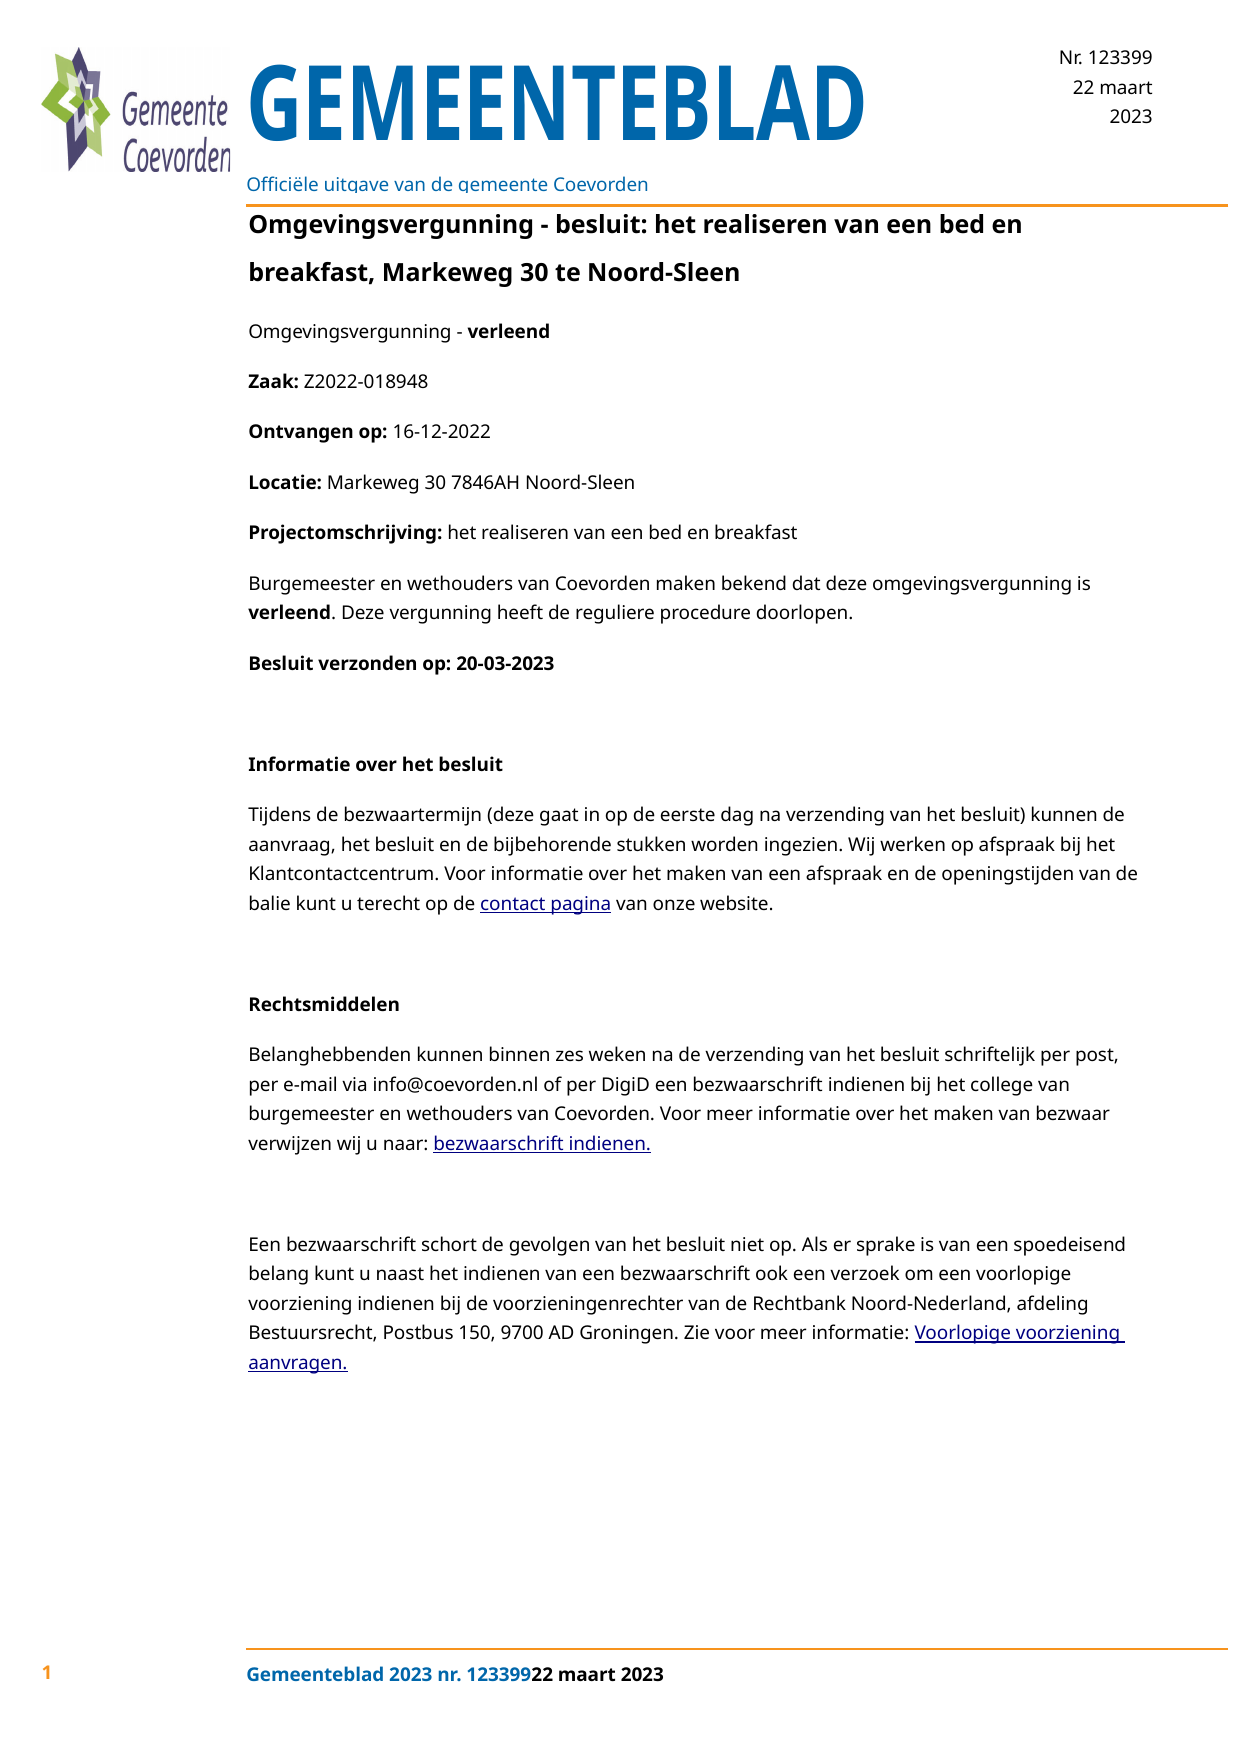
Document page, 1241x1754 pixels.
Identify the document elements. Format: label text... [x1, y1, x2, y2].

text Rechtsmiddelen [248, 991, 1152, 1017]
text Omgevingsvergunning - verleend [248, 318, 1152, 344]
text Informatie over het besluit [248, 751, 1152, 777]
text Locatie: Markeweg 30 7846AH Noord-Sleen [248, 469, 1152, 495]
picture [41, 47, 231, 172]
text Belanghebbenden kunnen binnen zes weken na de verzending van het besluit schriftelijk per post, per e-mail via info@coevorden.nl of per DigiD een bezwaarschrift indienen bij het college van burgemeester en wethouders van Coevorden. Voor meer informatie over het maken van bezwaar verwijzen wij u naar: bezwaarschrift indienen. [248, 1041, 1152, 1156]
text Besluit verzonden op: 20-03-2023 [248, 650, 1152, 676]
text Tijdens de bezwaartermijn (deze gaat in op de eerste dag na verzending van het besluit) kunnen de aanvraag, het besluit en de bijbehorende stukken worden ingezien. Wij werken op afspraak bij het Klantcontactcentrum. Voor informatie over het maken van een afspraak en de openingstijden van de balie kunt u terecht op de contact pagina van onze website. [248, 801, 1152, 916]
text Zaak: Z2022-018948 [248, 368, 1152, 394]
text Projectomschrijving: het realiseren van een bed en breakfast [248, 519, 1152, 545]
text Ontvangen op: 16-12-2022 [248, 419, 1152, 444]
text Omgevingsvergunning - besluit: het realiseren van een bed en breakfast, Markeweg 30 te Noord-Sleen [248, 207, 1152, 288]
text Een bezwaarschrift schort de gevolgen van het besluit niet op. Als er sprake is van een spoedeisend belang kunt u naast het indienen van een bezwaarschrift ook een verzoek om een voorlopige voorziening indienen bij de voorzieningenrechter van de Rechtbank Noord-Nederland, afdeling Bestuursrecht, Postbus 150, 9700 AD Groningen. Zie voor meer informatie: Voorlopige voorziening aanvragen. [248, 1231, 1152, 1375]
text Burgemeester en wethouders van Coevorden maken bekend dat deze omgevingsvergunning is verleend. Deze vergunning heeft de reguliere procedure doorlopen. [248, 570, 1152, 625]
